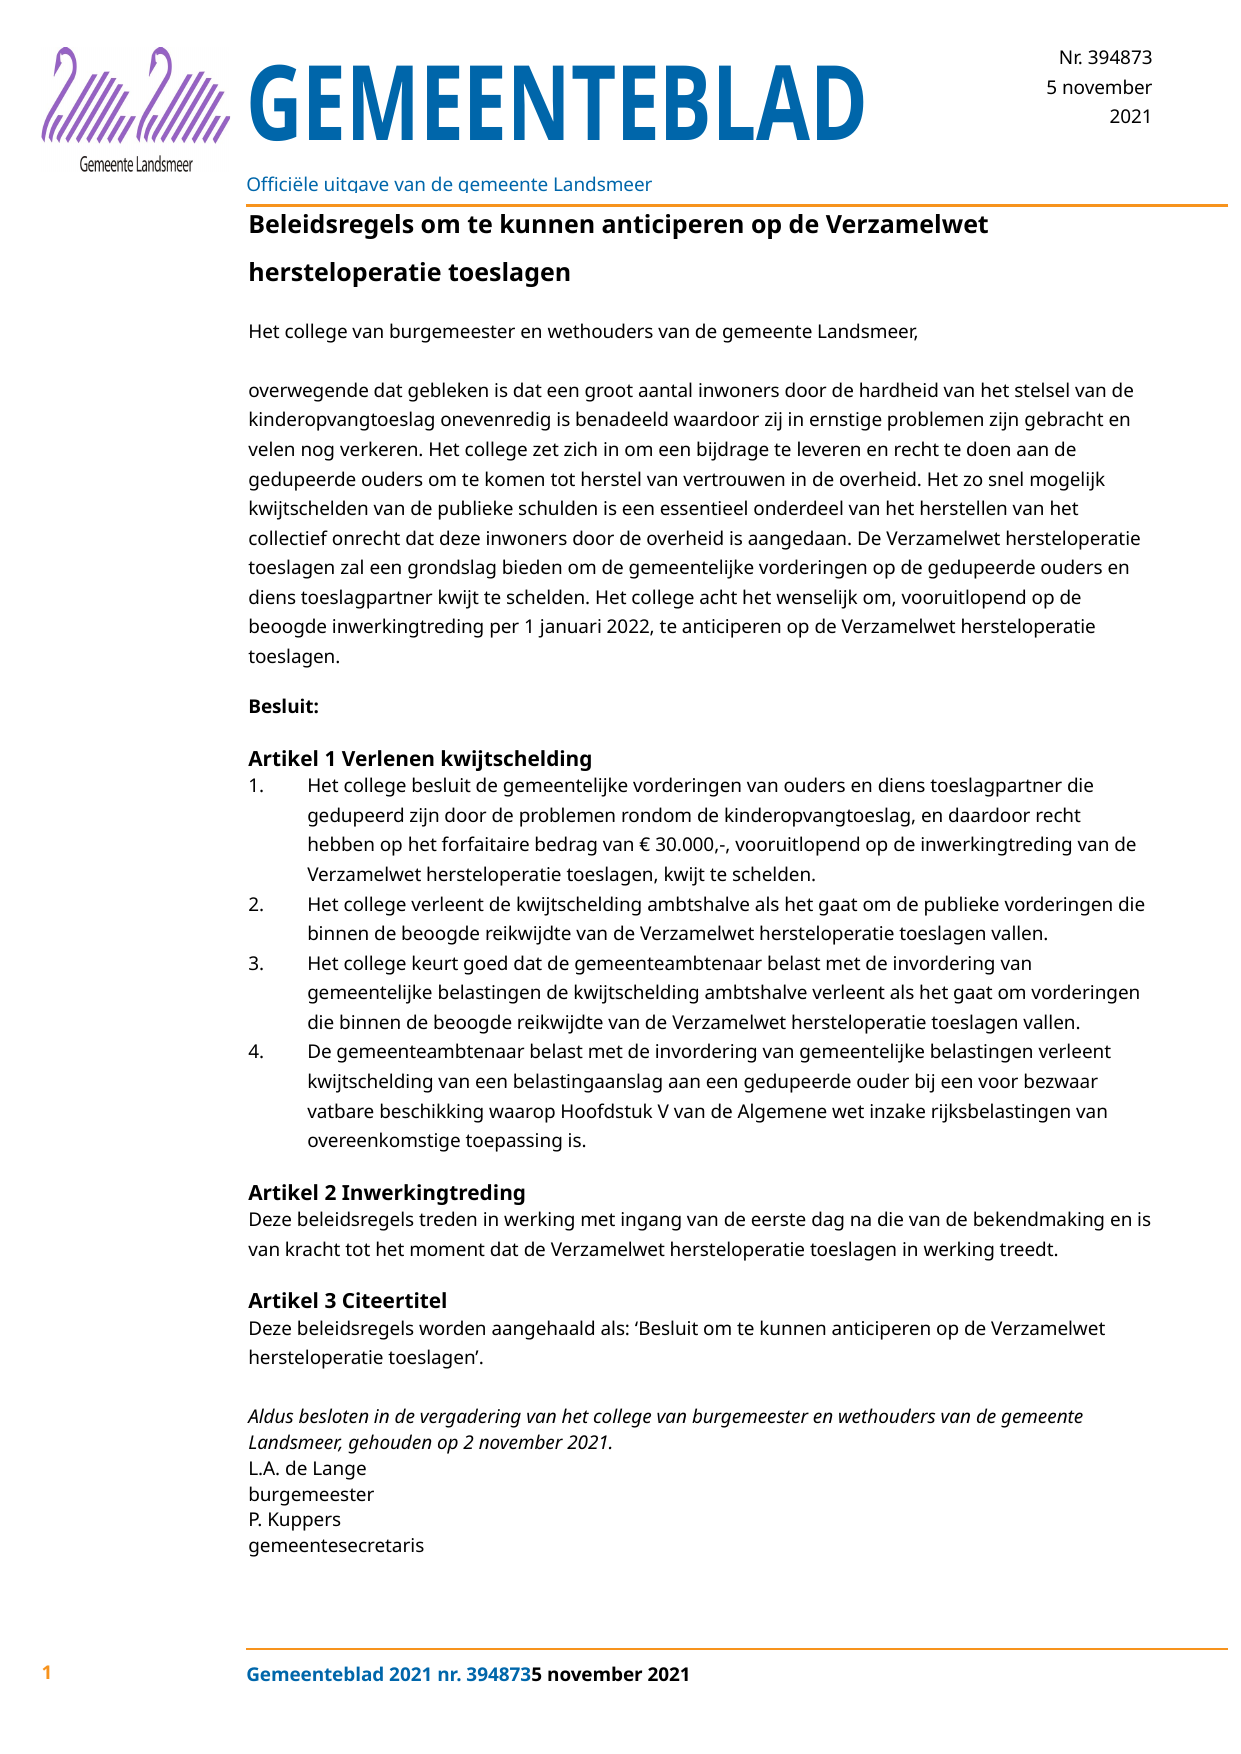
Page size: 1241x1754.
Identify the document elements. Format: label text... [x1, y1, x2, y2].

text L.A. de Lange [248, 1455, 1152, 1481]
list De gemeenteambtenaar belast met de invordering van gemeentelijke belastingen verleent kwijtschelding van een belastingaanslag aan een gedupeerde ouder bij een voor bezwaar vatbare beschikking waarop Hoofdstuk V van de Algemene wet inzake rijksbelastingen van overeenkomstige toepassing is. [248, 1039, 1152, 1153]
text Deze beleidsregels worden aangehaald als: ‘Besluit om te kunnen anticiperen op de Verzamelwet hersteloperatie toeslagen’. [248, 1315, 1152, 1370]
text Aldus besloten in de vergadering van het college van burgemeester en wethouders van de gemeente Landsmeer, gehouden op 2 november 2021. [248, 1403, 1152, 1455]
list Het college verleent de kwijtschelding ambtshalve als het gaat om de publieke vorderingen die binnen de beoogde reikwijdte van de Verzamelwet hersteloperatie toeslagen vallen. [248, 891, 1152, 946]
text Het college van burgemeester en wethouders van de gemeente Landsmeer, [248, 318, 1152, 344]
text Beleidsregels om te kunnen anticiperen op de Verzamelwet hersteloperatie toeslagen [248, 207, 1152, 288]
text P. Kuppers [248, 1506, 1152, 1532]
text overwegende dat gebleken is dat een groot aantal inwoners door de hardheid van het stelsel van de kinderopvangtoeslag onevenredig is benadeeld waardoor zij in ernstige problemen zijn gebracht en velen nog verkeren. Het college zet zich in om een bijdrage te leveren en recht te doen aan de gedupeerde ouders om te komen tot herstel van vertrouwen in de overheid. Het zo snel mogelijk kwijtschelden van de publieke schulden is een essentieel onderdeel van het herstellen van het collectief onrecht dat deze inwoners door de overheid is aangedaan. De Verzamelwet hersteloperatie toeslagen zal een grondslag bieden om de gemeentelijke vorderingen op de gedupeerde ouders en diens toeslagpartner kwijt te schelden. Het college acht het wenselijk om, vooruitlopend op de beoogde inwerkingtreding per 1 januari 2022, te anticiperen op de Verzamelwet hersteloperatie toeslagen. [248, 377, 1152, 669]
list Het college besluit de gemeentelijke vorderingen van ouders en diens toeslagpartner die gedupeerd zijn door de problemen rondom de kinderopvangtoeslag, en daardoor recht hebben op het forfaitaire bedrag van € 30.000,-, vooruitlopend op de inwerkingtreding van de Verzamelwet hersteloperatie toeslagen, kwijt te schelden. [248, 772, 1152, 887]
text burgemeester [248, 1481, 1152, 1506]
text gemeentesecretaris [248, 1532, 1152, 1558]
text Deze beleidsregels treden in werking met ingang van de eerste dag na die van de bekendmaking en is van kracht tot het moment dat de Verzamelwet hersteloperatie toeslagen in werking treedt. [248, 1206, 1152, 1262]
text Besluit: [248, 694, 1152, 719]
text Artikel 3 Citeertitel [248, 1286, 1152, 1315]
list Het college keurt goed dat de gemeenteambtenaar belast met de invordering van gemeentelijke belastingen de kwijtschelding ambtshalve verleent als het gaat om vorderingen die binnen de beoogde reikwijdte van de Verzamelwet hersteloperatie toeslagen vallen. [248, 950, 1152, 1035]
text Artikel 1 Verlenen kwijtschelding [248, 744, 1152, 772]
text Artikel 2 Inwerkingtreding [248, 1178, 1152, 1206]
picture [41, 47, 231, 172]
